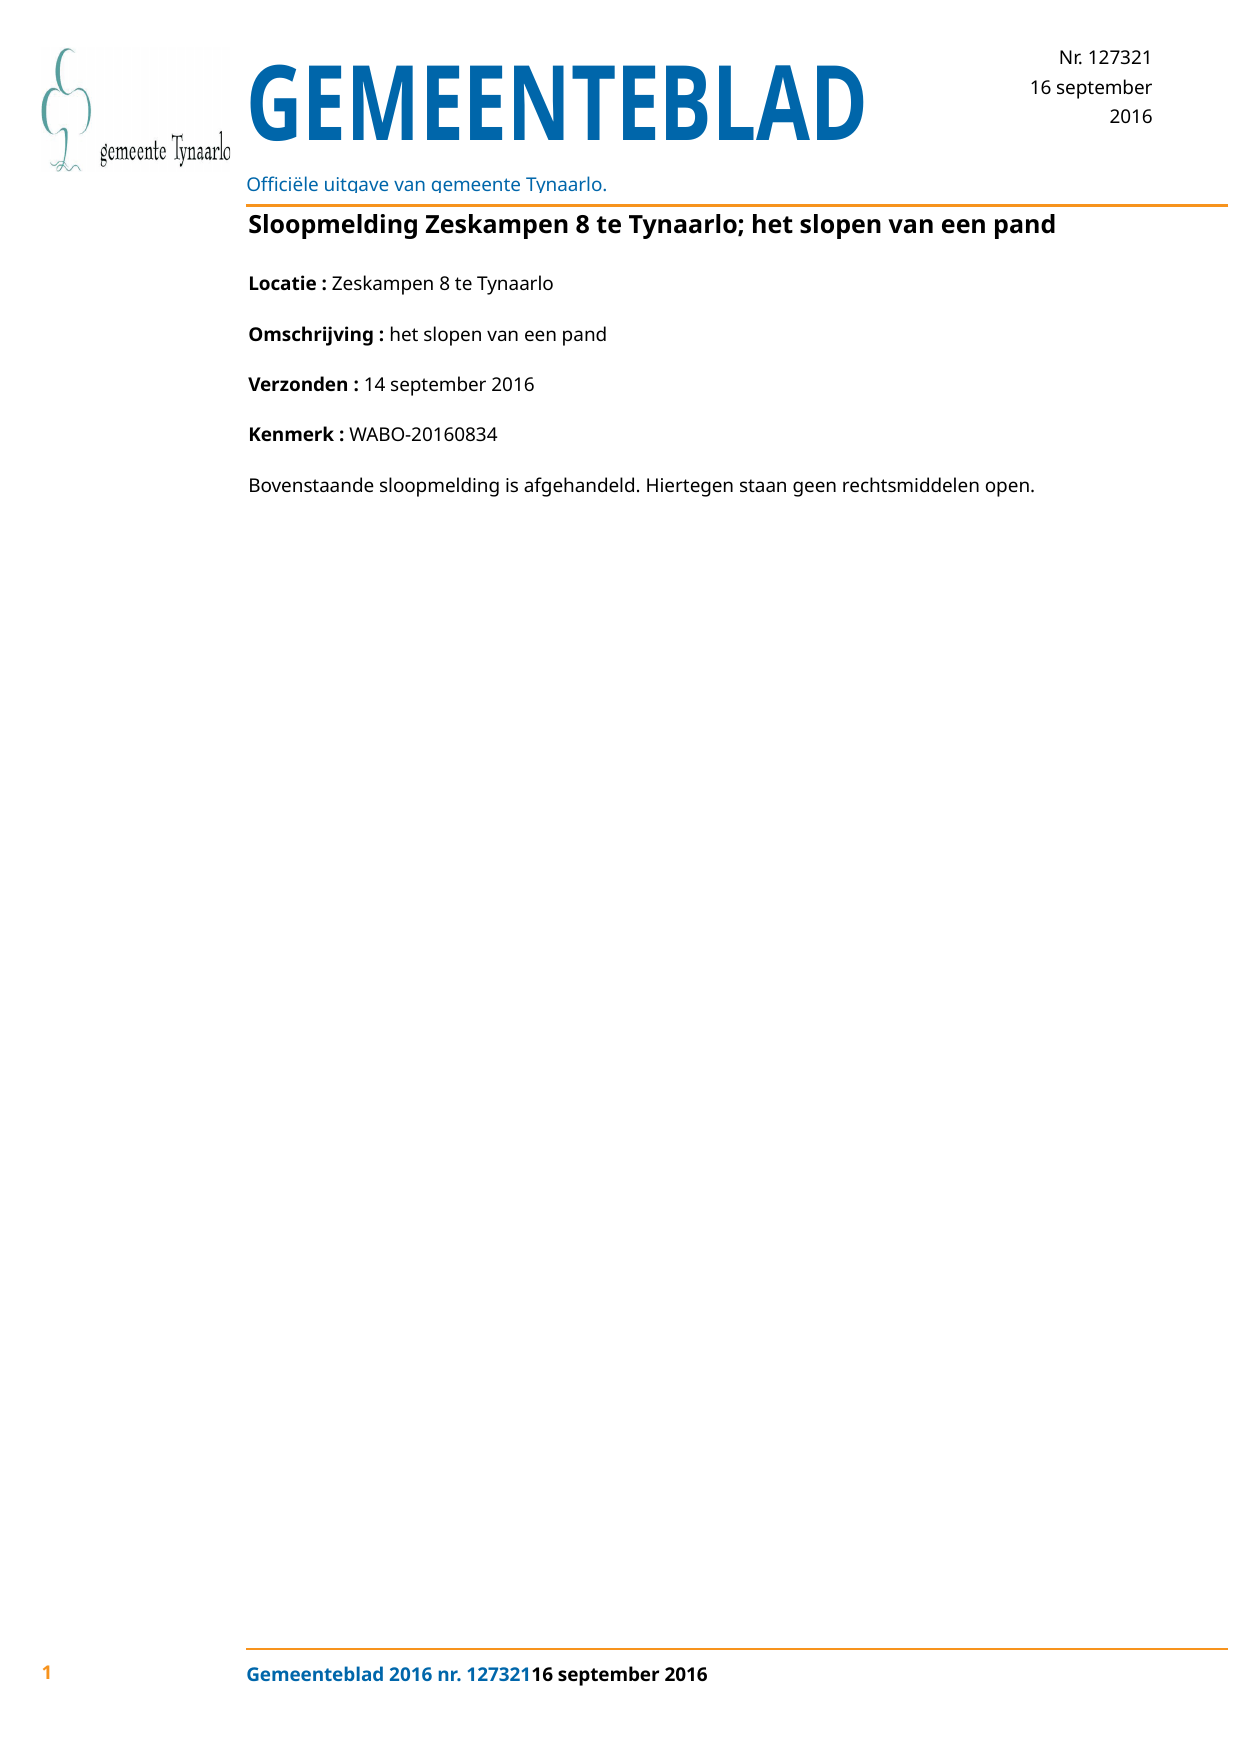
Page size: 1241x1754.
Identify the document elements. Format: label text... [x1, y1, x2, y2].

text Kenmerk : WABO-20160834 [248, 422, 1152, 447]
text Locatie : Zeskampen 8 te Tynaarlo [248, 270, 1152, 296]
picture [41, 47, 231, 172]
text Omschrijving : het slopen van een pand [248, 321, 1152, 346]
text Verzonden : 14 september 2016 [248, 371, 1152, 397]
text Bovenstaande sloopmelding is afgehandeld. Hiertegen staan geen rechtsmiddelen open. [248, 472, 1152, 498]
text Sloopmelding Zeskampen 8 te Tynaarlo; het slopen van een pand [248, 207, 1152, 241]
